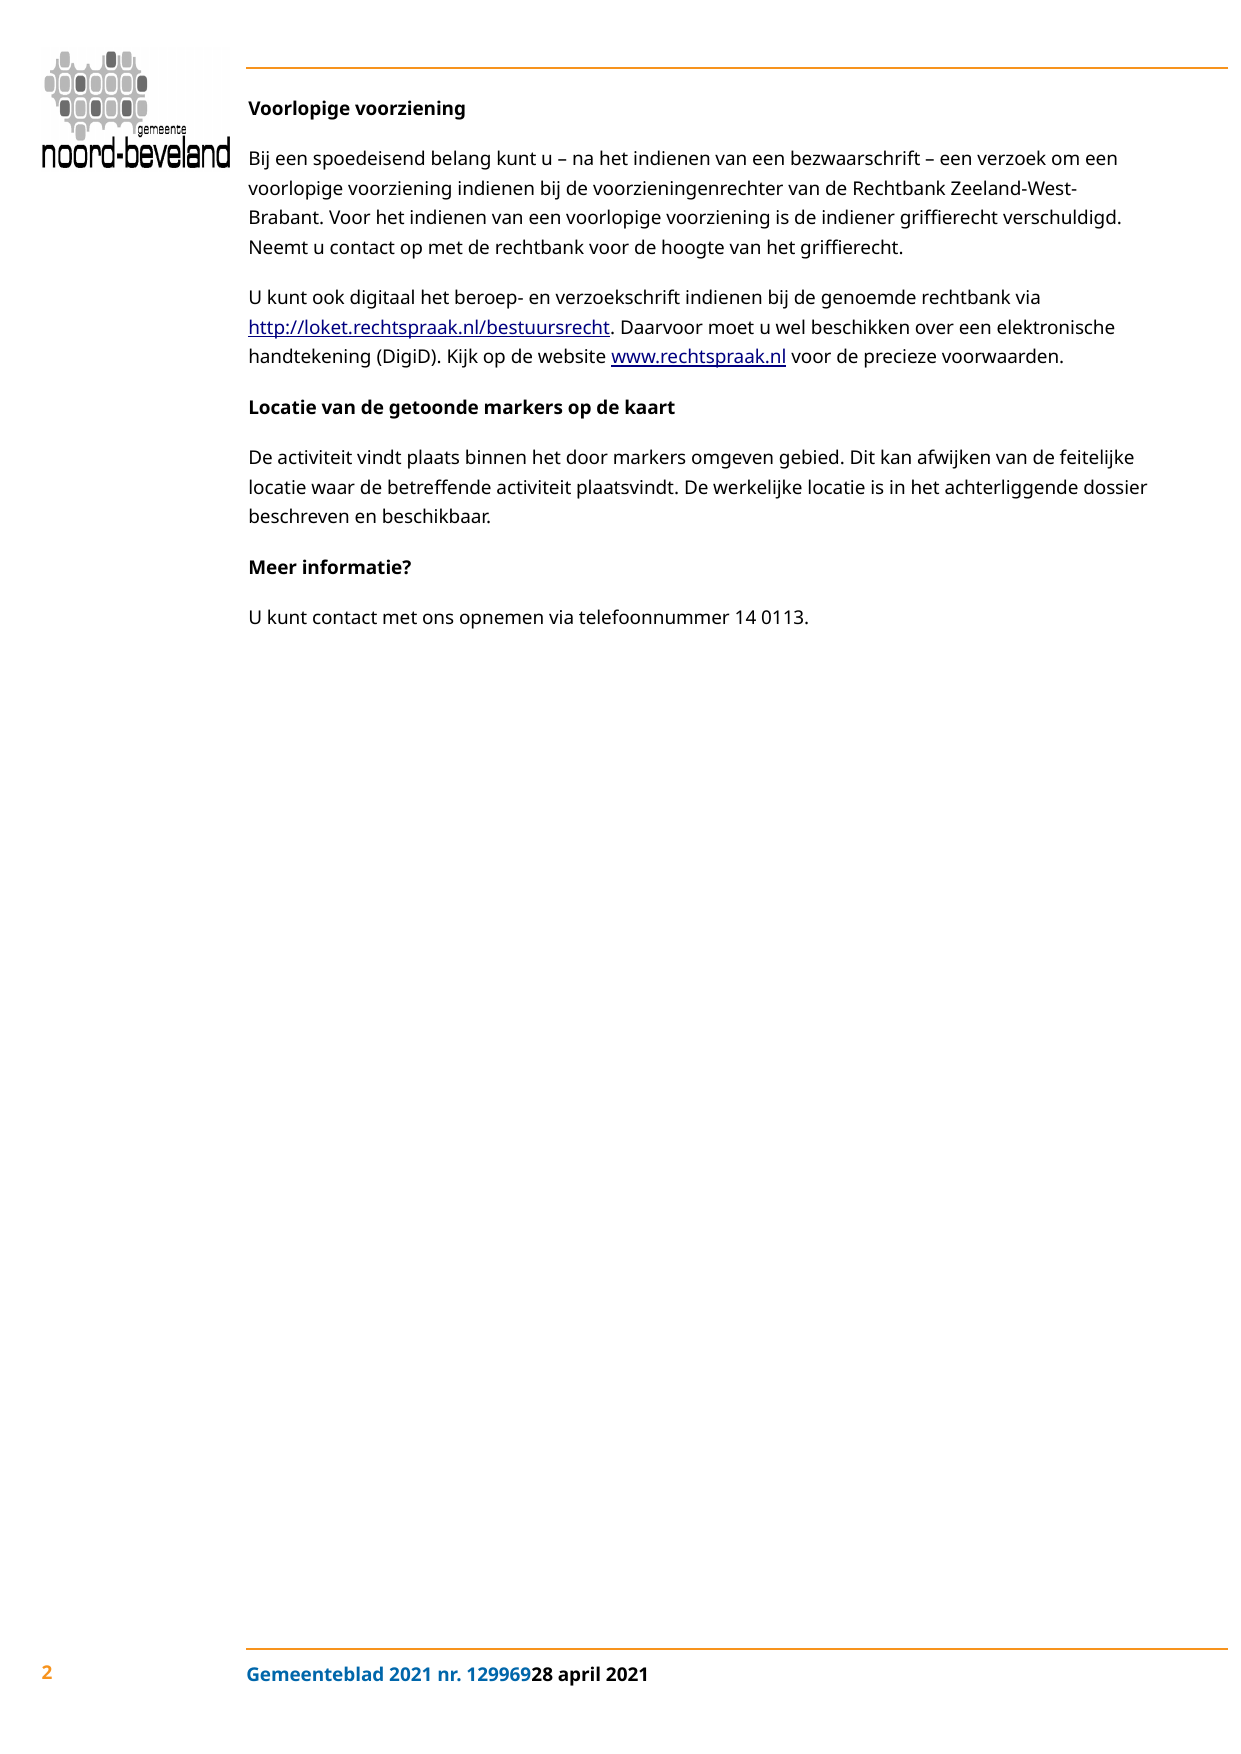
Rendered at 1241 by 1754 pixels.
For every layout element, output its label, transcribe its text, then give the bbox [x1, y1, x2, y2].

text Voorlopige voorziening [248, 95, 1152, 121]
text Locatie van de getoonde markers op de kaart [248, 394, 1152, 420]
text U kunt contact met ons opnemen via telefoonnummer 14 0113. [248, 604, 1152, 630]
picture [41, 47, 231, 172]
text Bij een spoedeisend belang kunt u – na het indienen van een bezwaarschrift – een verzoek om een voorlopige voorziening indienen bij de voorzieningenrechter van de Rechtbank Zeeland-West-Brabant. Voor het indienen van een voorlopige voorziening is de indiener griffierecht verschuldigd. Neemt u contact op met de rechtbank voor de hoogte van het griffierecht. [248, 145, 1152, 260]
text De activiteit vindt plaats binnen het door markers omgeven gebied. Dit kan afwijken van de feitelijke locatie waar de betreffende activiteit plaatsvindt. De werkelijke locatie is in het achterliggende dossier beschreven en beschikbaar. [248, 444, 1152, 529]
text U kunt ook digitaal het beroep- en verzoekschrift indienen bij de genoemde rechtbank via http://loket.rechtspraak.nl/bestuursrecht. Daarvoor moet u wel beschikken over een elektronische handtekening (DigiD). Kijk op de website www.rechtspraak.nl voor de precieze voorwaarden. [248, 284, 1152, 369]
text Meer informatie? [248, 554, 1152, 580]
